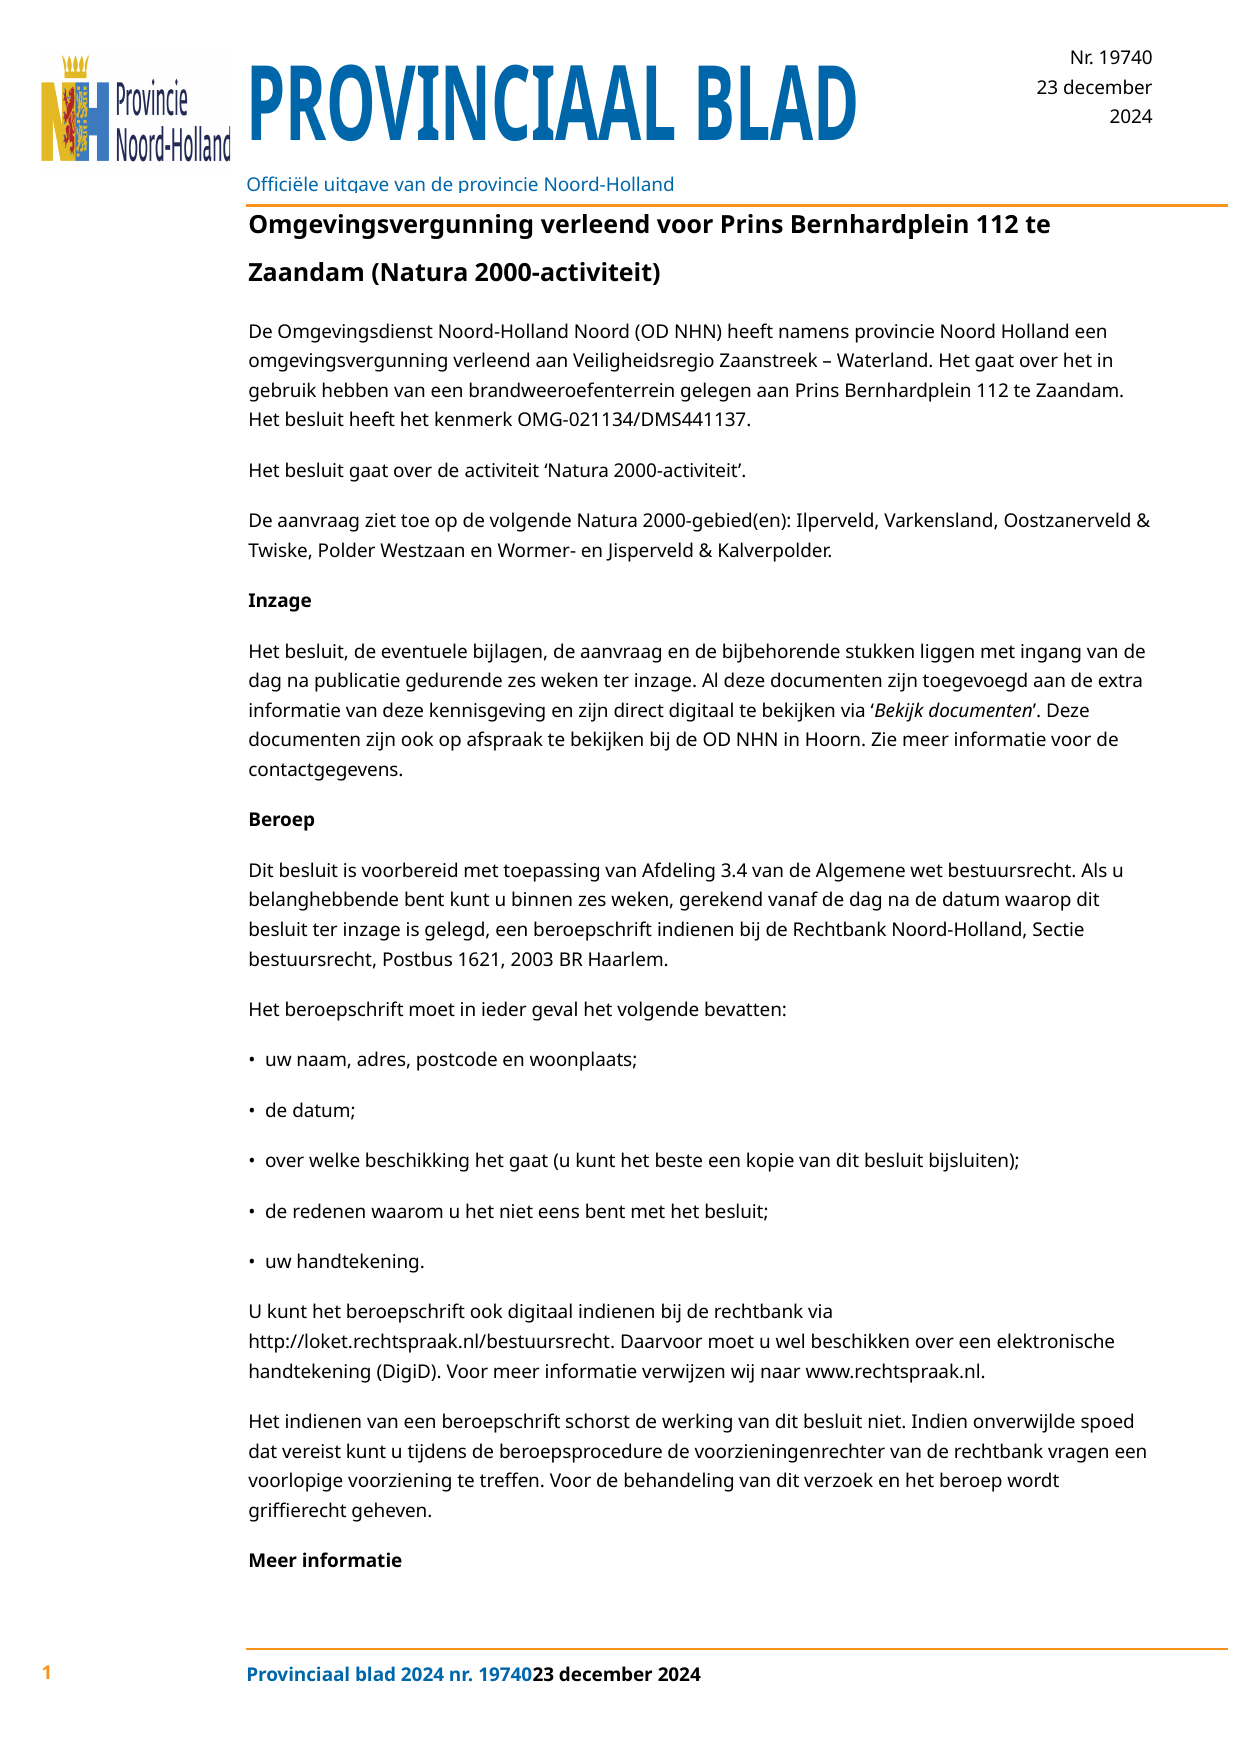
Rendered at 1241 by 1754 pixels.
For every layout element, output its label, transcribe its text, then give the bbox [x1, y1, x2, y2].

text Meer informatie [248, 1547, 1152, 1573]
text • de datum; [248, 1097, 1152, 1123]
text De aanvraag ziet toe op de volgende Natura 2000-gebied(en): Ilperveld, Varkensland, Oostzanerveld & Twiske, Polder Westzaan en Wormer- en Jisperveld & Kalverpolder. [248, 507, 1152, 563]
text Het besluit gaat over de activiteit ‘Natura 2000-activiteit’. [248, 457, 1152, 483]
text Omgevingsvergunning verleend voor Prins Bernhardplein 112 te Zaandam (Natura 2000-activiteit) [248, 207, 1152, 288]
picture [41, 47, 231, 172]
text Dit besluit is voorbereid met toepassing van Afdeling 3.4 van de Algemene wet bestuursrecht. Als u belanghebbende bent kunt u binnen zes weken, gerekend vanaf de dag na de datum waarop dit besluit ter inzage is gelegd, een beroepschrift indienen bij de Rechtbank Noord-Holland, Sectie bestuursrecht, Postbus 1621, 2003 BR Haarlem. [248, 857, 1152, 972]
text Het indienen van een beroepschrift schorst de werking van dit besluit niet. Indien onverwijlde spoed dat vereist kunt u tijdens de beroepsprocedure de voorzieningenrechter van de rechtbank vragen een voorlopige voorziening te treffen. Voor de behandeling van dit verzoek en het beroep wordt griffierecht geheven. [248, 1408, 1152, 1523]
text De Omgevingsdienst Noord-Holland Noord (OD NHN) heeft namens provincie Noord Holland een omgevingsvergunning verleend aan Veiligheidsregio Zaanstreek – Waterland. Het gaat over het in gebruik hebben van een brandweeroefenterrein gelegen aan Prins Bernhardplein 112 te Zaandam. Het besluit heeft het kenmerk OMG-021134/DMS441137. [248, 318, 1152, 432]
text Beroep [248, 807, 1152, 832]
text • over welke beschikking het gaat (u kunt het beste een kopie van dit besluit bijsluiten); [248, 1147, 1152, 1173]
text • uw handtekening. [248, 1248, 1152, 1274]
text Het beroepschrift moet in ieder geval het volgende bevatten: [248, 996, 1152, 1022]
text Het besluit, de eventuele bijlagen, de aanvraag en de bijbehorende stukken liggen met ingang van de dag na publicatie gedurende zes weken ter inzage. Al deze documenten zijn toegevoegd aan de extra informatie van deze kennisgeving en zijn direct digitaal te bekijken via ‘Bekijk documenten’. Deze documenten zijn ook op afspraak te bekijken bij de OD NHN in Hoorn. Zie meer informatie voor de contactgegevens. [248, 638, 1152, 782]
text U kunt het beroepschrift ook digitaal indienen bij de rechtbank via http://loket.rechtspraak.nl/bestuursrecht. Daarvoor moet u wel beschikken over een elektronische handtekening (DigiD). Voor meer informatie verwijzen wij naar www.rechtspraak.nl. [248, 1299, 1152, 1384]
text • uw naam, adres, postcode en woonplaats; [248, 1047, 1152, 1072]
text • de redenen waarom u het niet eens bent met het besluit; [248, 1198, 1152, 1224]
text Inzage [248, 587, 1152, 613]
